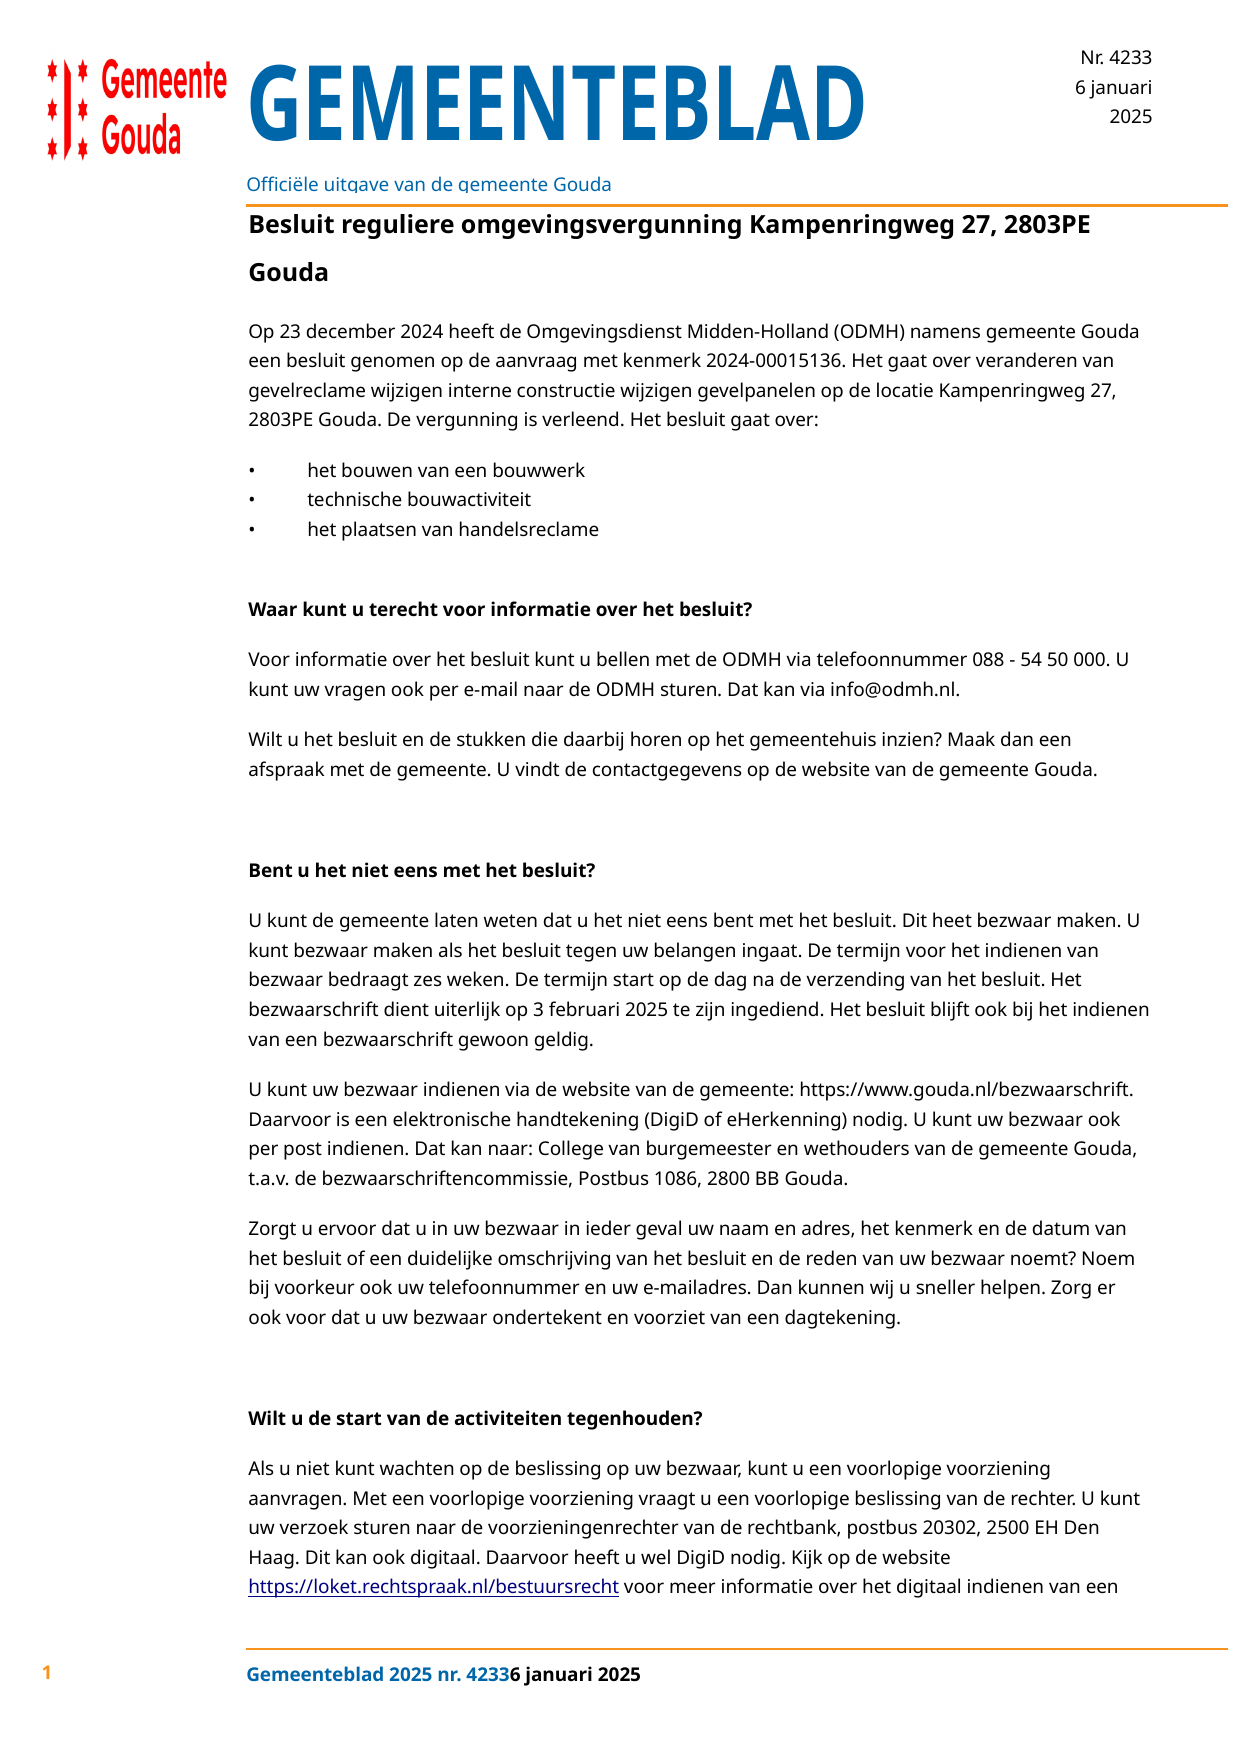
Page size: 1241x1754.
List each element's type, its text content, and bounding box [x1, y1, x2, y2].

picture [41, 47, 231, 172]
text Besluit reguliere omgevingsvergunning Kampenringweg 27, 2803PE Gouda [248, 207, 1152, 288]
list het plaatsen van handelsreclame [248, 516, 1152, 542]
text Wilt u de start van de activiteiten tegenhouden? [248, 1405, 1152, 1431]
text Op 23 december 2024 heeft de Omgevingsdienst Midden-Holland (ODMH) namens gemeente Gouda een besluit genomen op de aanvraag met kenmerk 2024-00015136. Het gaat over veranderen van gevelreclame wijzigen interne constructie wijzigen gevelpanelen op de locatie Kampenringweg 27, 2803PE Gouda. De vergunning is verleend. Het besluit gaat over: [248, 318, 1152, 432]
text U kunt uw bezwaar indienen via de website van de gemeente: https://www.gouda.nl/bezwaarschrift. Daarvoor is een elektronische handtekening (DigiD of eHerkenning) nodig. U kunt uw bezwaar ook per post indienen. Dat kan naar: College van burgemeester en wethouders van de gemeente Gouda, t.a.v. de bezwaarschriftencommissie, Postbus 1086, 2800 BB Gouda. [248, 1076, 1152, 1191]
list het bouwen van een bouwwerk [248, 457, 1152, 483]
text Zorgt u ervoor dat u in uw bezwaar in ieder geval uw naam en adres, het kenmerk en de datum van het besluit of een duidelijke omschrijving van het besluit en de reden van uw bezwaar noemt? Noem bij voorkeur ook uw telefoonnummer en uw e-mailadres. Dan kunnen wij u sneller helpen. Zorg er ook voor dat u uw bezwaar ondertekent en voorziet van een dagtekening. [248, 1215, 1152, 1330]
text Wilt u het besluit en de stukken die daarbij horen op het gemeentehuis inzien? Maak dan een afspraak met de gemeente. U vindt de contactgegevens op de website van de gemeente Gouda. [248, 727, 1152, 782]
text Als u niet kunt wachten op de beslissing op uw bezwaar, kunt u een voorlopige voorziening aanvragen. Met een voorlopige voorziening vraagt u een voorlopige beslissing van de rechter. U kunt uw verzoek sturen naar de voorzieningenrechter van de rechtbank, postbus 20302, 2500 EH Den Haag. Dit kan ook digitaal. Daarvoor heeft u wel DigiD nodig. Kijk op de website https://loket.rechtspraak.nl/bestuursrecht voor meer informatie over het digitaal indienen van een [248, 1455, 1152, 1599]
text U kunt de gemeente laten weten dat u het niet eens bent met het besluit. Dit heet bezwaar maken. U kunt bezwaar maken als het besluit tegen uw belangen ingaat. De termijn voor het indienen van bezwaar bedraagt zes weken. De termijn start op de dag na de verzending van het besluit. Het bezwaarschrift dient uiterlijk op 3 februari 2025 te zijn ingediend. Het besluit blijft ook bij het indienen van een bezwaarschrift gewoon geldig. [248, 907, 1152, 1052]
text Voor informatie over het besluit kunt u bellen met de ODMH via telefoonnummer 088 - 54 50 000. U kunt uw vragen ook per e-mail naar de ODMH sturen. Dat kan via info@odmh.nl. [248, 647, 1152, 702]
text Waar kunt u terecht voor informatie over het besluit? [248, 596, 1152, 622]
text Bent u het niet eens met het besluit? [248, 857, 1152, 883]
list technische bouwactiviteit [248, 487, 1152, 512]
